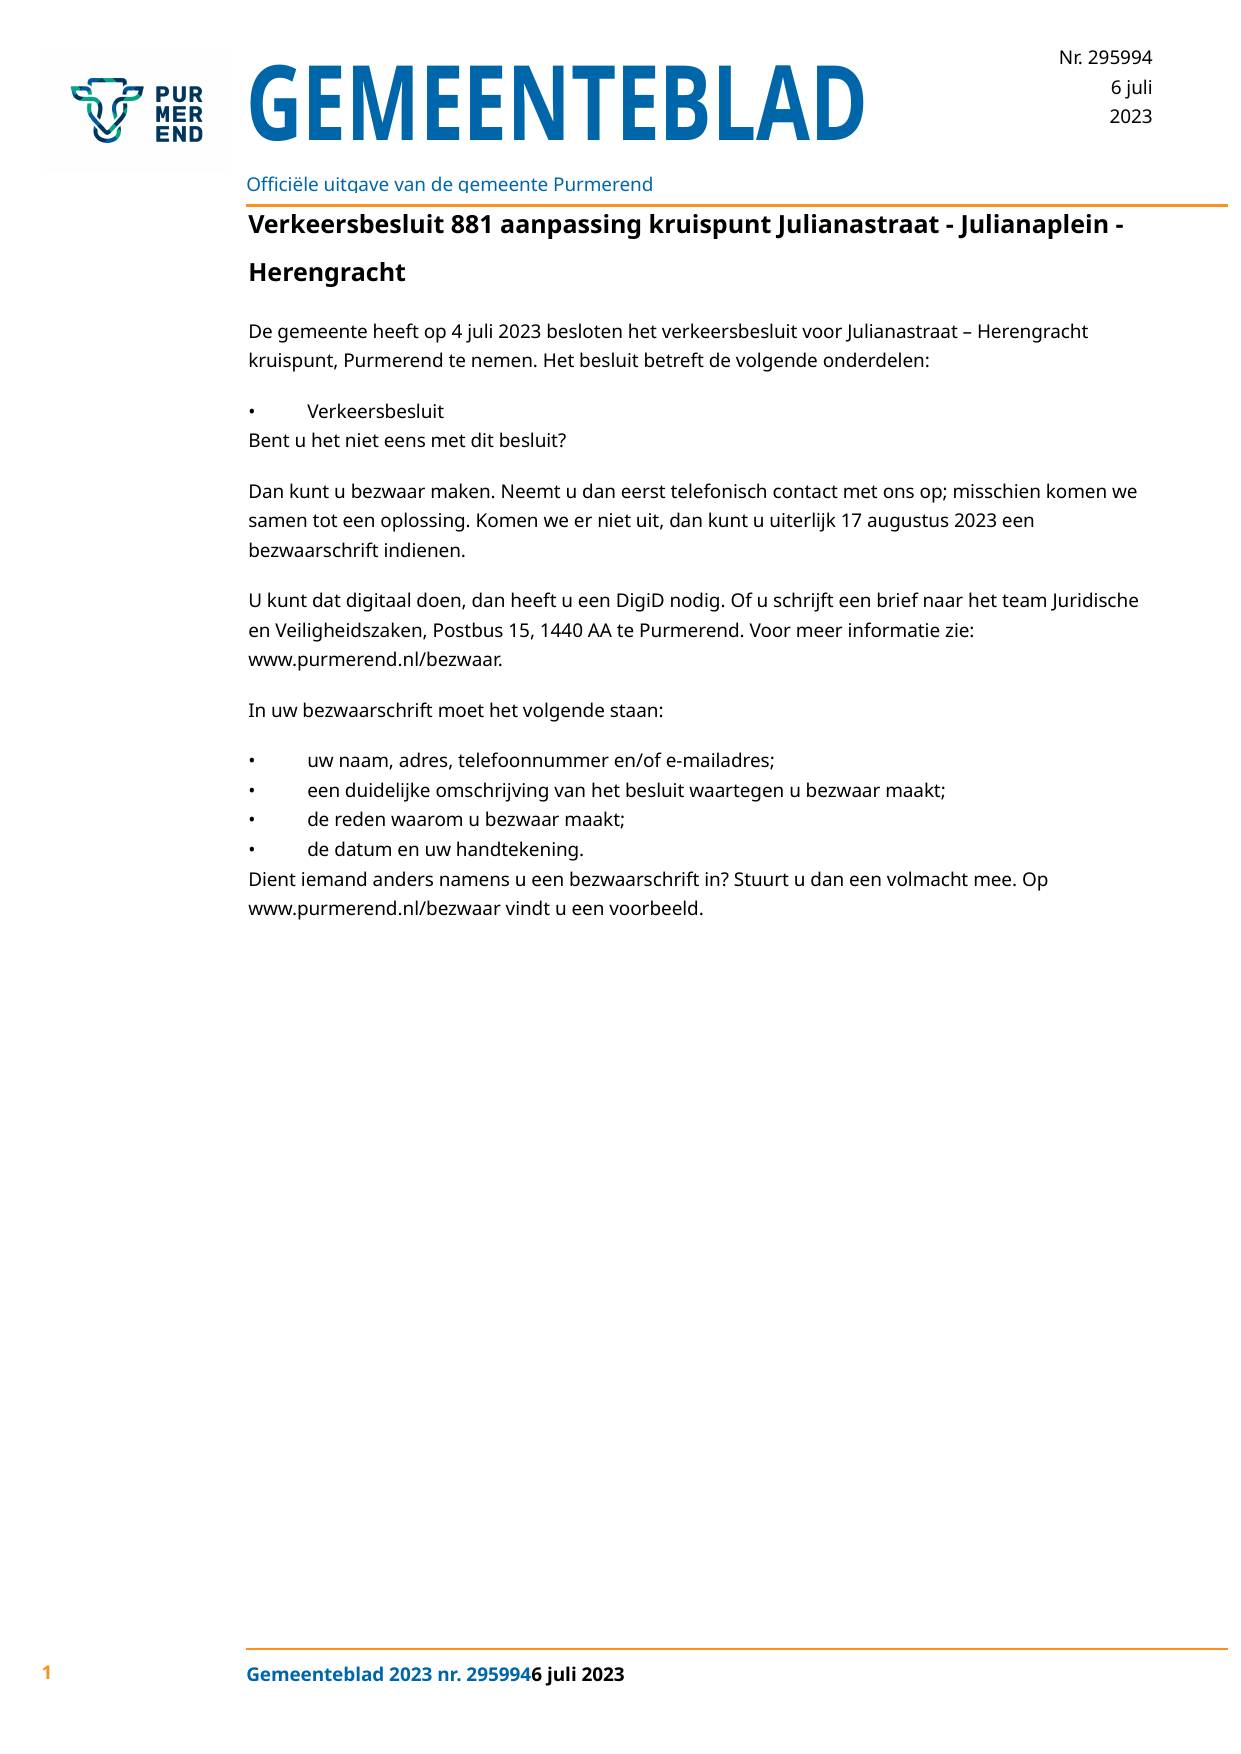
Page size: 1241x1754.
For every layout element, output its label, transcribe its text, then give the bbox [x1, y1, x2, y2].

text In uw bezwaarschrift moet het volgende staan: [248, 697, 1152, 723]
text De gemeente heeft op 4 juli 2023 besloten het verkeersbesluit voor Julianastraat – Herengracht kruispunt, Purmerend te nemen. Het besluit betreft de volgende onderdelen: [248, 318, 1152, 373]
text Bent u het niet eens met dit besluit? [248, 427, 1152, 453]
text Dan kunt u bezwaar maken. Neemt u dan eerst telefonisch contact met ons op; misschien komen we samen tot een oplossing. Komen we er niet uit, dan kunt u uiterlijk 17 augustus 2023 een bezwaarschrift indienen. [248, 478, 1152, 563]
list de datum en uw handtekening. [248, 836, 1152, 862]
text Verkeersbesluit 881 aanpassing kruispunt Julianastraat - Julianaplein - Herengracht [248, 207, 1152, 288]
list een duidelijke omschrijving van het besluit waartegen u bezwaar maakt; [248, 777, 1152, 803]
list de reden waarom u bezwaar maakt; [248, 807, 1152, 832]
picture [41, 47, 231, 172]
list uw naam, adres, telefoonnummer en/of e-mailadres; [248, 747, 1152, 773]
text Dient iemand anders namens u een bezwaarschrift in? Stuurt u dan een volmacht mee. Op www.purmerend.nl/bezwaar vindt u een voorbeeld. [248, 866, 1152, 921]
text U kunt dat digitaal doen, dan heeft u een DigiD nodig. Of u schrijft een brief naar het team Juridische en Veiligheidszaken, Postbus 15, 1440 AA te Purmerend. Voor meer informatie zie: www.purmerend.nl/bezwaar. [248, 587, 1152, 672]
list Verkeersbesluit [248, 398, 1152, 424]
